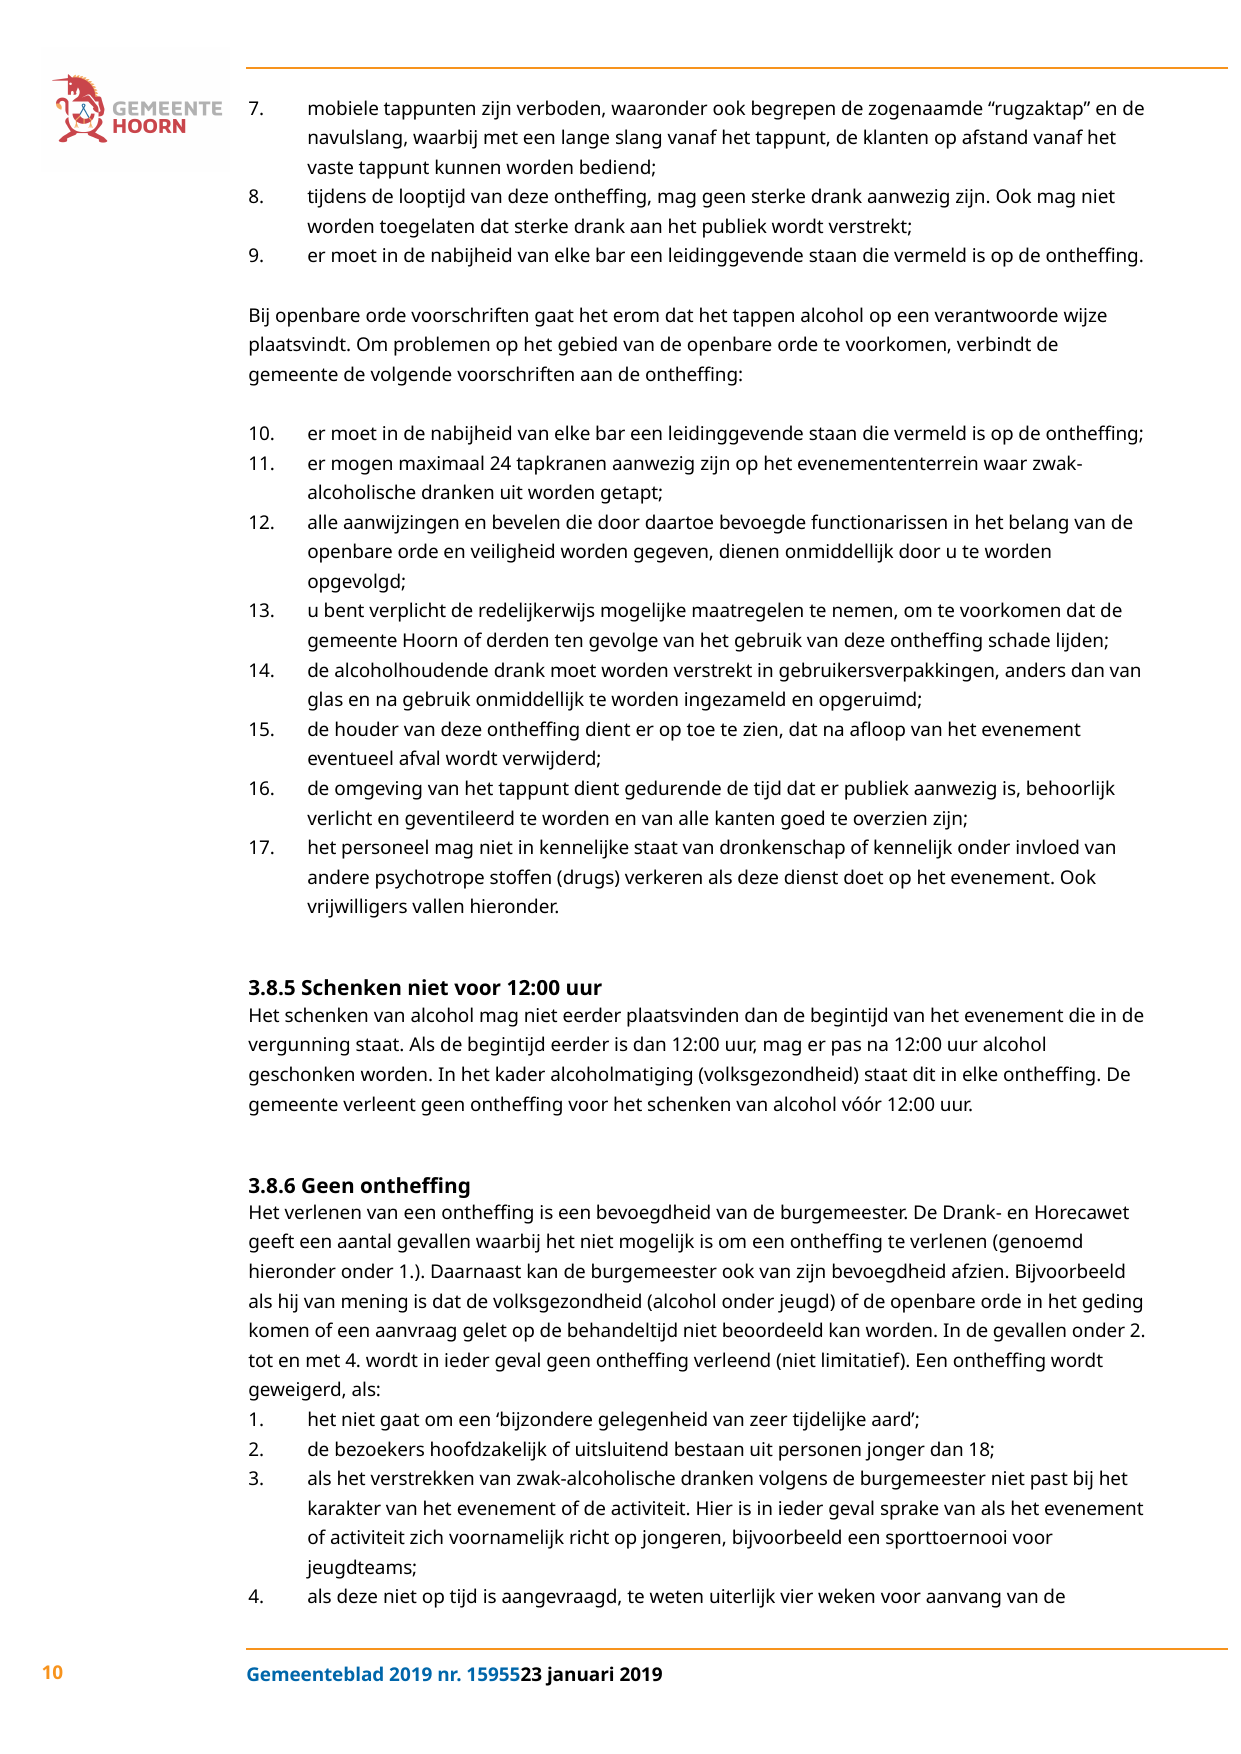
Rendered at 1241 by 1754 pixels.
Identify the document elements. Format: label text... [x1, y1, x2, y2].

list als deze niet op tijd is aangevraagd, te weten uiterlijk vier weken voor aanvang van de [248, 1584, 1152, 1609]
list er mogen maximaal 24 tapkranen aanwezig zijn op het evenemententerrein waar zwak-alcoholische dranken uit worden getapt; [248, 450, 1152, 505]
list het niet gaat om een ‘bijzondere gelegenheid van zeer tijdelijke aard’; [248, 1406, 1152, 1432]
text Het schenken van alcohol mag niet eerder plaatsvinden dan de begintijd van het evenement die in de vergunning staat. Als de begintijd eerder is dan 12:00 uur, mag er pas na 12:00 uur alcohol geschonken worden. In het kader alcoholmatiging (volksgezondheid) staat dit in elke ontheffing. De gemeente verleent geen ontheffing voor het schenken van alcohol vóór 12:00 uur. [248, 1002, 1152, 1116]
list het personeel mag niet in kennelijke staat van dronkenschap of kennelijk onder invloed van andere psychotrope stoffen (drugs) verkeren als deze dienst doet op het evenement. Ook vrijwilligers vallen hieronder. [248, 834, 1152, 919]
list tijdens de looptijd van deze ontheffing, mag geen sterke drank aanwezig zijn. Ook mag niet worden toegelaten dat sterke drank aan het publiek wordt verstrekt; [248, 183, 1152, 239]
text 3.8.5 Schenken niet voor 12:00 uur [248, 973, 1152, 1002]
list de houder van deze ontheffing dient er op toe te zien, dat na afloop van het evenement eventueel afval wordt verwijderd; [248, 716, 1152, 771]
picture [41, 47, 231, 172]
list alle aanwijzingen en bevelen die door daartoe bevoegde functionarissen in het belang van de openbare orde en veiligheid worden gegeven, dienen onmiddellijk door u te worden opgevolgd; [248, 509, 1152, 594]
text 3.8.6 Geen ontheffing [248, 1171, 1152, 1199]
list als het verstrekken van zwak-alcoholische dranken volgens de burgemeester niet past bij het karakter van het evenement of de activiteit. Hier is in ieder geval sprake van als het evenement of activiteit zich voornamelijk richt op jongeren, bijvoorbeeld een sporttoernooi voor jeugdteams; [248, 1465, 1152, 1580]
list de bezoekers hoofdzakelijk of uitsluitend bestaan uit personen jonger dan 18; [248, 1436, 1152, 1462]
list er moet in de nabijheid van elke bar een leidinggevende staan die vermeld is op de ontheffing. [248, 243, 1152, 268]
list de alcoholhoudende drank moet worden verstrekt in gebruikersverpakkingen, anders dan van glas en na gebruik onmiddellijk te worden ingezameld en opgeruimd; [248, 657, 1152, 712]
text Bij openbare orde voorschriften gaat het erom dat het tappen alcohol op een verantwoorde wijze plaatsvindt. Om problemen op het gebied van de openbare orde te voorkomen, verbindt de gemeente de volgende voorschriften aan de ontheffing: [248, 302, 1152, 387]
list er moet in de nabijheid van elke bar een leidinggevende staan die vermeld is op de ontheffing; [248, 420, 1152, 446]
text Het verlenen van een ontheffing is een bevoegdheid van de burgemeester. De Drank- en Horecawet geeft een aantal gevallen waarbij het niet mogelijk is om een ontheffing te verlenen (genoemd hieronder onder 1.). Daarnaast kan de burgemeester ook van zijn bevoegdheid afzien. Bijvoorbeeld als hij van mening is dat de volksgezondheid (alcohol onder jeugd) of de openbare orde in het geding komen of een aanvraag gelet op de behandeltijd niet beoordeeld kan worden. In de gevallen onder 2. tot en met 4. wordt in ieder geval geen ontheffing verleend (niet limitatief). Een ontheffing wordt geweigerd, als: [248, 1199, 1152, 1402]
list de omgeving van het tappunt dient gedurende de tijd dat er publiek aanwezig is, behoorlijk verlicht en geventileerd te worden en van alle kanten goed te overzien zijn; [248, 775, 1152, 831]
list mobiele tappunten zijn verboden, waaronder ook begrepen de zogenaamde “rugzaktap” en de navulslang, waarbij met een lange slang vanaf het tappunt, de klanten op afstand vanaf het vaste tappunt kunnen worden bediend; [248, 95, 1152, 180]
list u bent verplicht de redelijkerwijs mogelijke maatregelen te nemen, om te voorkomen dat de gemeente Hoorn of derden ten gevolge van het gebruik van deze ontheffing schade lijden; [248, 598, 1152, 653]
